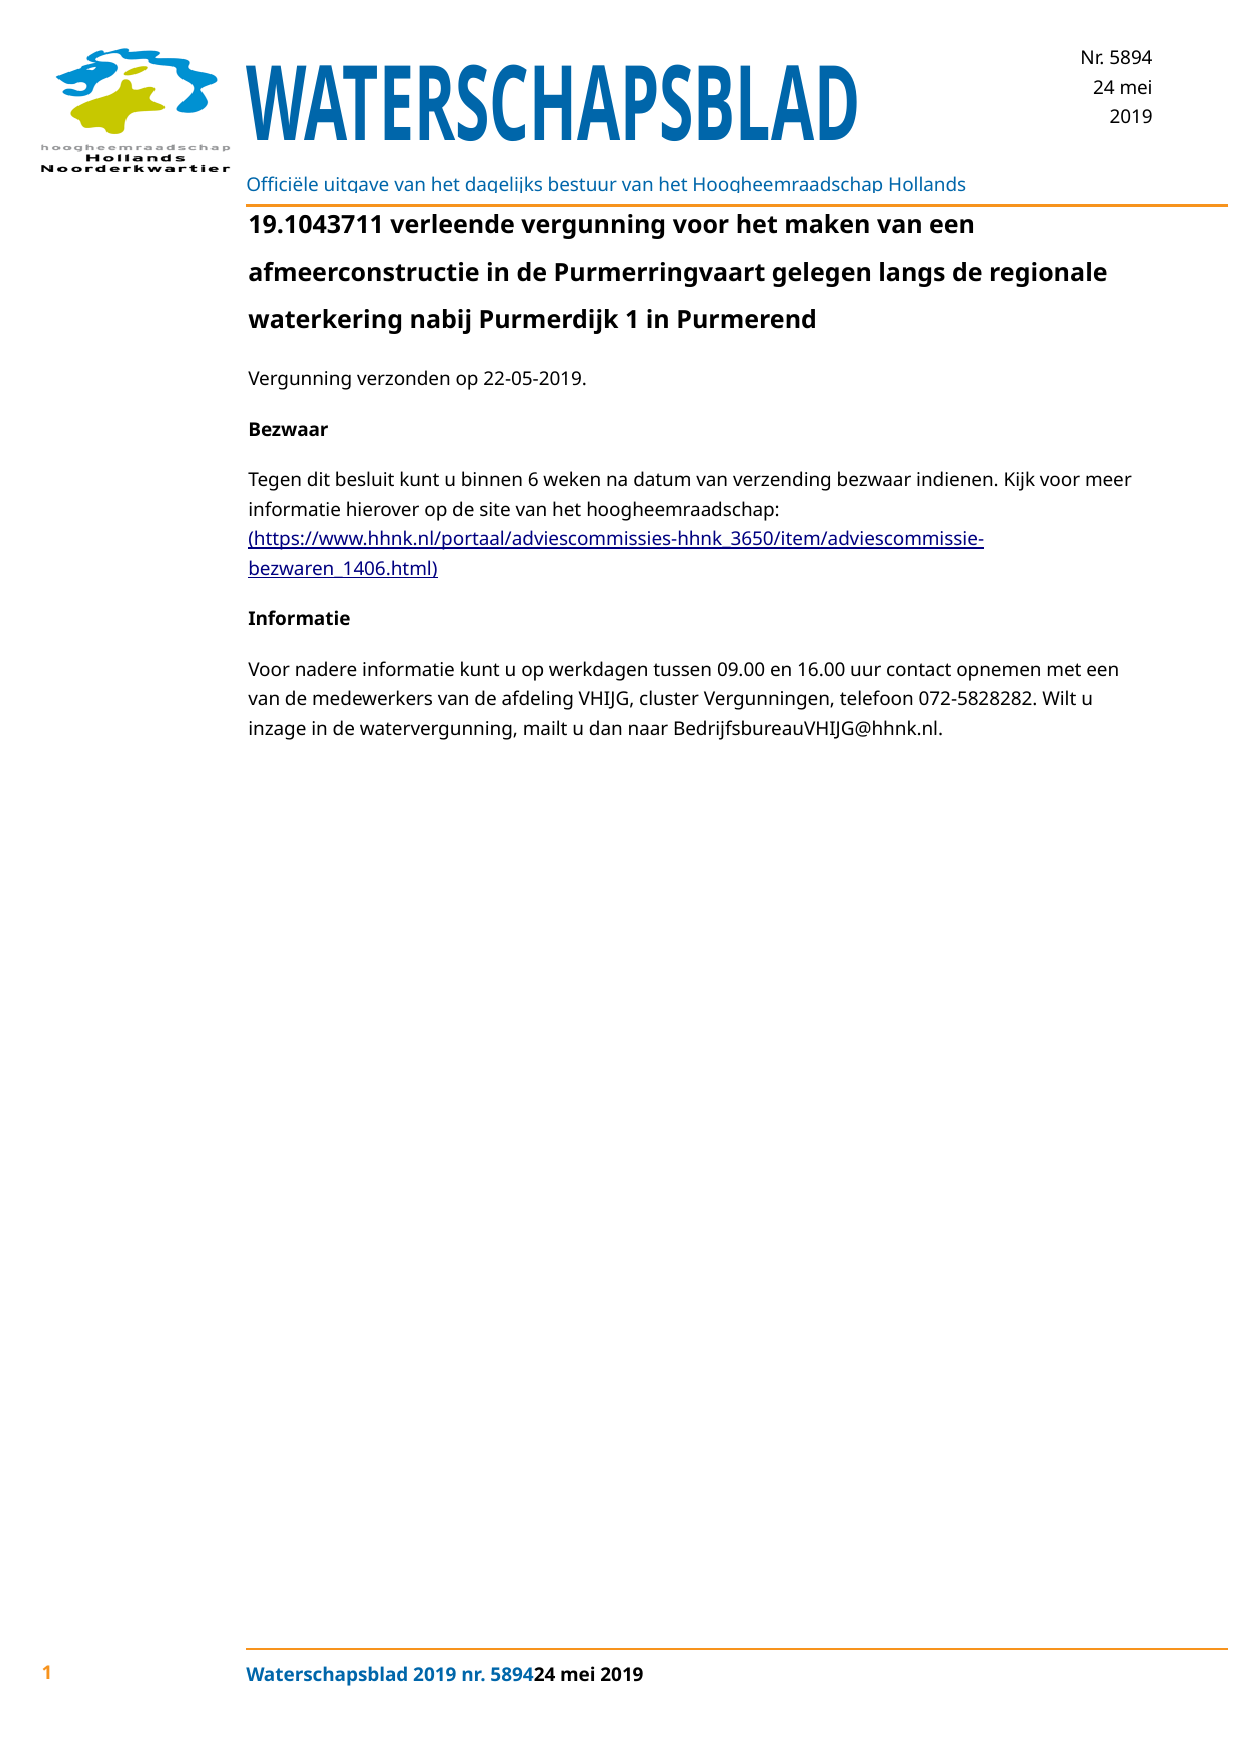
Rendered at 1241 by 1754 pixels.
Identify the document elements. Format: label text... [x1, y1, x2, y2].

text Bezwaar [248, 416, 1152, 442]
text Vergunning verzonden op 22-05-2019. [248, 366, 1152, 391]
text Informatie [248, 606, 1152, 631]
text Tegen dit besluit kunt u binnen 6 weken na datum van verzending bezwaar indienen. Kijk voor meer informatie hierover op de site van het hoogheemraadschap: (https://www.hhnk.nl/portaal/adviescommissies-hhnk_3650/item/adviescommissie-bezwaren_1406.html) [248, 466, 1152, 581]
picture [41, 47, 231, 172]
text Voor nadere informatie kunt u op werkdagen tussen 09.00 en 16.00 uur contact opnemen met een van de medewerkers van de afdeling VHIJG, cluster Vergunningen, telefoon 072-5828282. Wilt u inzage in de watervergunning, mailt u dan naar BedrijfsbureauVHIJG@hhnk.nl. [248, 656, 1152, 741]
text 19.1043711 verleende vergunning voor het maken van een afmeerconstructie in de Purmerringvaart gelegen langs de regionale waterkering nabij Purmerdijk 1 in Purmerend [248, 207, 1152, 336]
